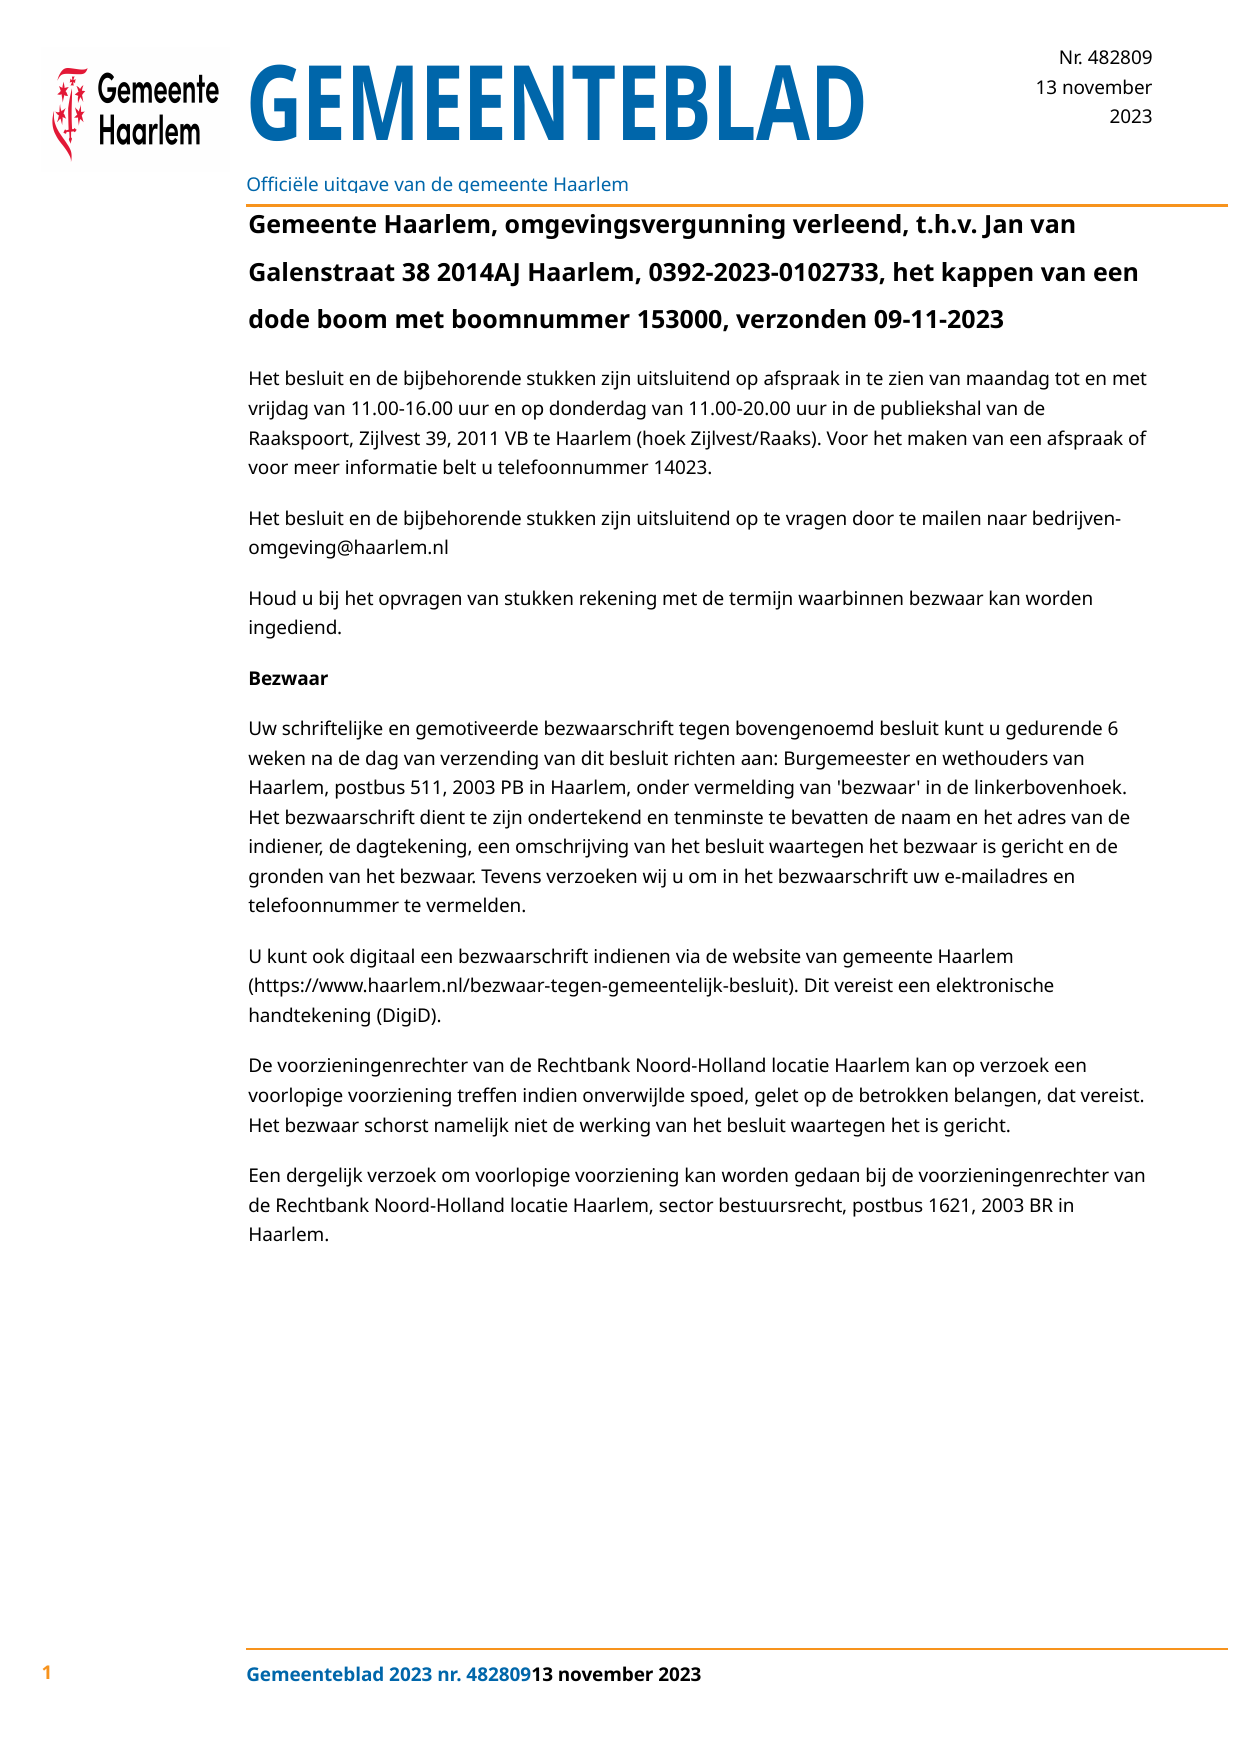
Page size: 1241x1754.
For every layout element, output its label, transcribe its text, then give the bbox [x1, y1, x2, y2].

text Bezwaar [248, 665, 1152, 690]
text Het besluit en de bijbehorende stukken zijn uitsluitend op afspraak in te zien van maandag tot en met vrijdag van 11.00-16.00 uur en op donderdag van 11.00-20.00 uur in de publiekshal van de Raakspoort, Zijlvest 39, 2011 VB te Haarlem (hoek Zijlvest/Raaks). Voor het maken van een afspraak of voor meer informatie belt u telefoonnummer 14023. [248, 366, 1152, 480]
text Uw schriftelijke en gemotiveerde bezwaarschrift tegen bovengenoemd besluit kunt u gedurende 6 weken na de dag van verzending van dit besluit richten aan: Burgemeester en wethouders van Haarlem, postbus 511, 2003 PB in Haarlem, onder vermelding van 'bezwaar' in de linkerbovenhoek. Het bezwaarschrift dient te zijn ondertekend en tenminste te bevatten de naam en het adres van de indiener, de dagtekening, een omschrijving van het besluit waartegen het bezwaar is gericht en de gronden van het bezwaar. Tevens verzoeken wij u om in het bezwaarschrift uw e-mailadres en telefoonnummer te vermelden. [248, 715, 1152, 918]
text Een dergelijk verzoek om voorlopige voorziening kan worden gedaan bij de voorzieningenrechter van de Rechtbank Noord-Holland locatie Haarlem, sector bestuursrecht, postbus 1621, 2003 BR in Haarlem. [248, 1162, 1152, 1247]
text Gemeente Haarlem, omgevingsvergunning verleend, t.h.v. Jan van Galenstraat 38 2014AJ Haarlem, 0392-2023-0102733, het kappen van een dode boom met boomnummer 153000, verzonden 09-11-2023 [248, 207, 1152, 336]
text De voorzieningenrechter van de Rechtbank Noord-Holland locatie Haarlem kan op verzoek een voorlopige voorziening treffen indien onverwijlde spoed, gelet op de betrokken belangen, dat vereist. Het bezwaar schorst namelijk niet de werking van het besluit waartegen het is gericht. [248, 1053, 1152, 1137]
picture [41, 47, 231, 172]
text Het besluit en de bijbehorende stukken zijn uitsluitend op te vragen door te mailen naar bedrijven-omgeving@haarlem.nl [248, 505, 1152, 560]
text Houd u bij het opvragen van stukken rekening met de termijn waarbinnen bezwaar kan worden ingediend. [248, 585, 1152, 640]
text U kunt ook digitaal een bezwaarschrift indienen via de website van gemeente Haarlem (https://www.haarlem.nl/bezwaar-tegen-gemeentelijk-besluit). Dit vereist een elektronische handtekening (DigiD). [248, 943, 1152, 1028]
